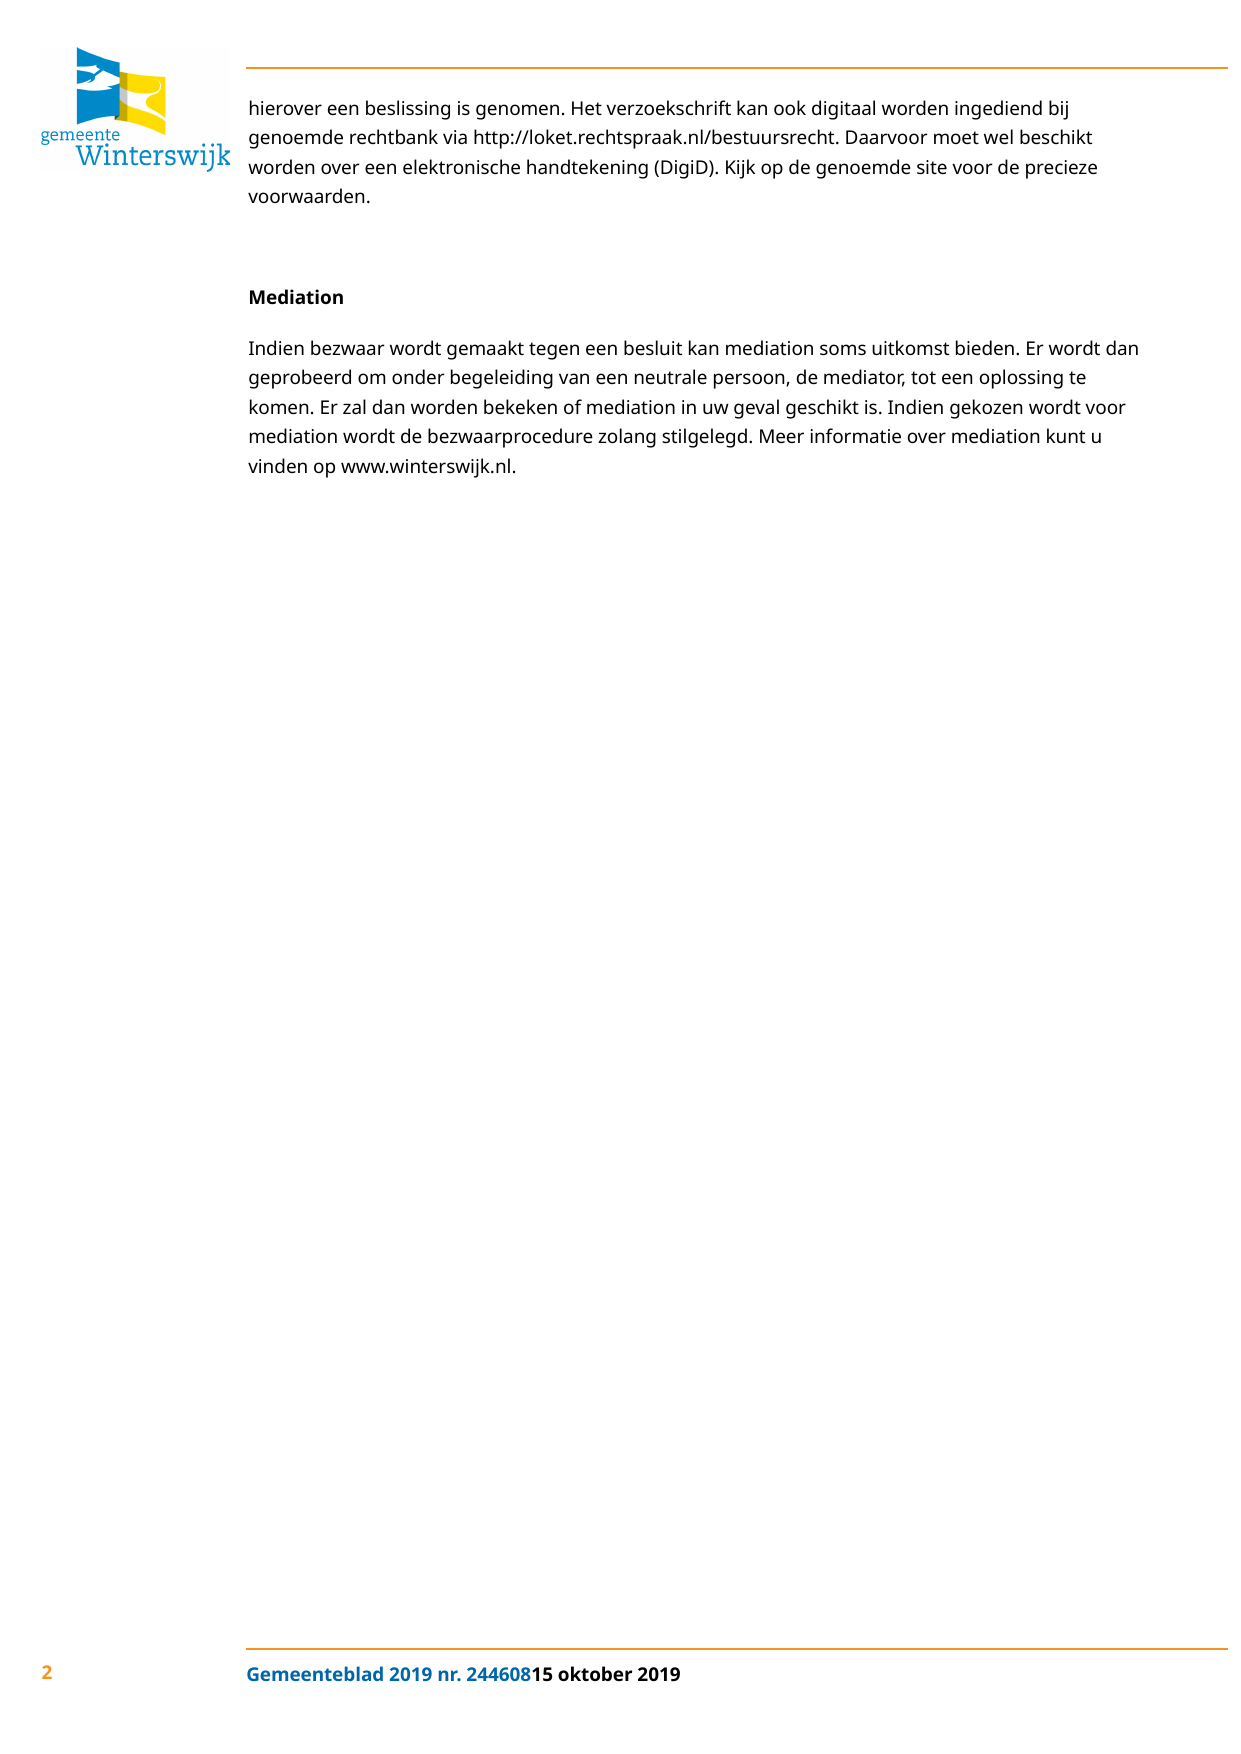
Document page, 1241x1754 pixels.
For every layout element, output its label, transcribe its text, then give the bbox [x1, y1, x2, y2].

text hierover een beslissing is genomen. Het verzoekschrift kan ook digitaal worden ingediend bij genoemde rechtbank via http://loket.rechtspraak.nl/bestuursrecht. Daarvoor moet wel beschikt worden over een elektronische handtekening (DigiD). Kijk op de genoemde site voor de precieze voorwaarden. [248, 95, 1152, 209]
picture [225, 153, 231, 162]
text Mediation [248, 284, 1152, 310]
text Indien bezwaar wordt gemaakt tegen een besluit kan mediation soms uitkomst bieden. Er wordt dan geprobeerd om onder begeleiding van een neutrale persoon, de mediator, tot een oplossing te komen. Er zal dan worden bekeken of mediation in uw geval geschikt is. Indien gekozen wordt voor mediation wordt de bezwaarprocedure zolang stilgelegd. Meer informatie over mediation kunt u vinden op www.winterswijk.nl. [248, 335, 1152, 479]
picture [41, 47, 231, 172]
